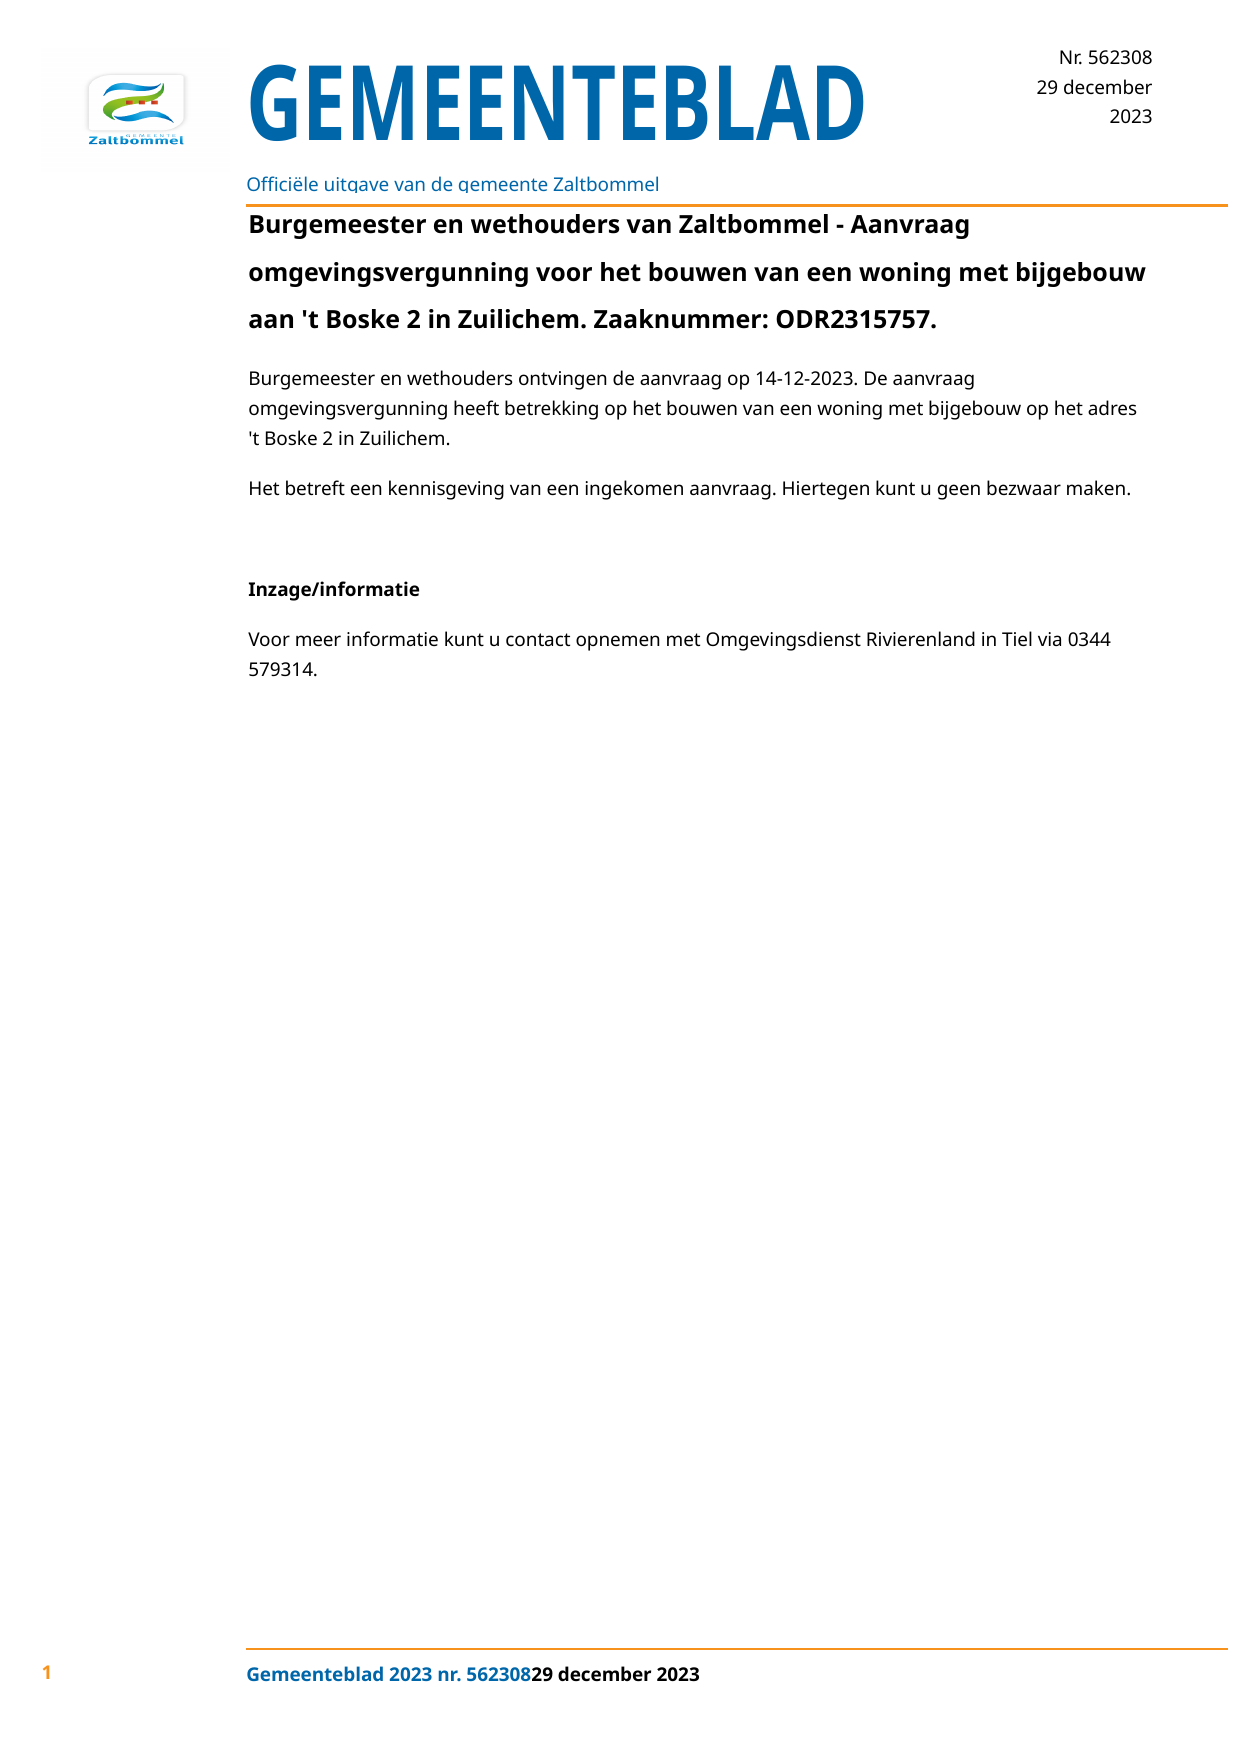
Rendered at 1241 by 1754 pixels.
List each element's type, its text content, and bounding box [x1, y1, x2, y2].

picture [41, 47, 231, 172]
text Voor meer informatie kunt u contact opnemen met Omgevingsdienst Rivierenland in Tiel via 0344 579314. [248, 626, 1152, 682]
text Inzage/informatie [248, 576, 1152, 602]
text Burgemeester en wethouders ontvingen de aanvraag op 14-12-2023. De aanvraag omgevingsvergunning heeft betrekking op het bouwen van een woning met bijgebouw op het adres 't Boske 2 in Zuilichem. [248, 366, 1152, 450]
text Burgemeester en wethouders van Zaltbommel - Aanvraag omgevingsvergunning voor het bouwen van een woning met bijgebouw aan 't Boske 2 in Zuilichem. Zaaknummer: ODR2315757. [248, 207, 1152, 336]
text Het betreft een kennisgeving van een ingekomen aanvraag. Hiertegen kunt u geen bezwaar maken. [248, 475, 1152, 501]
